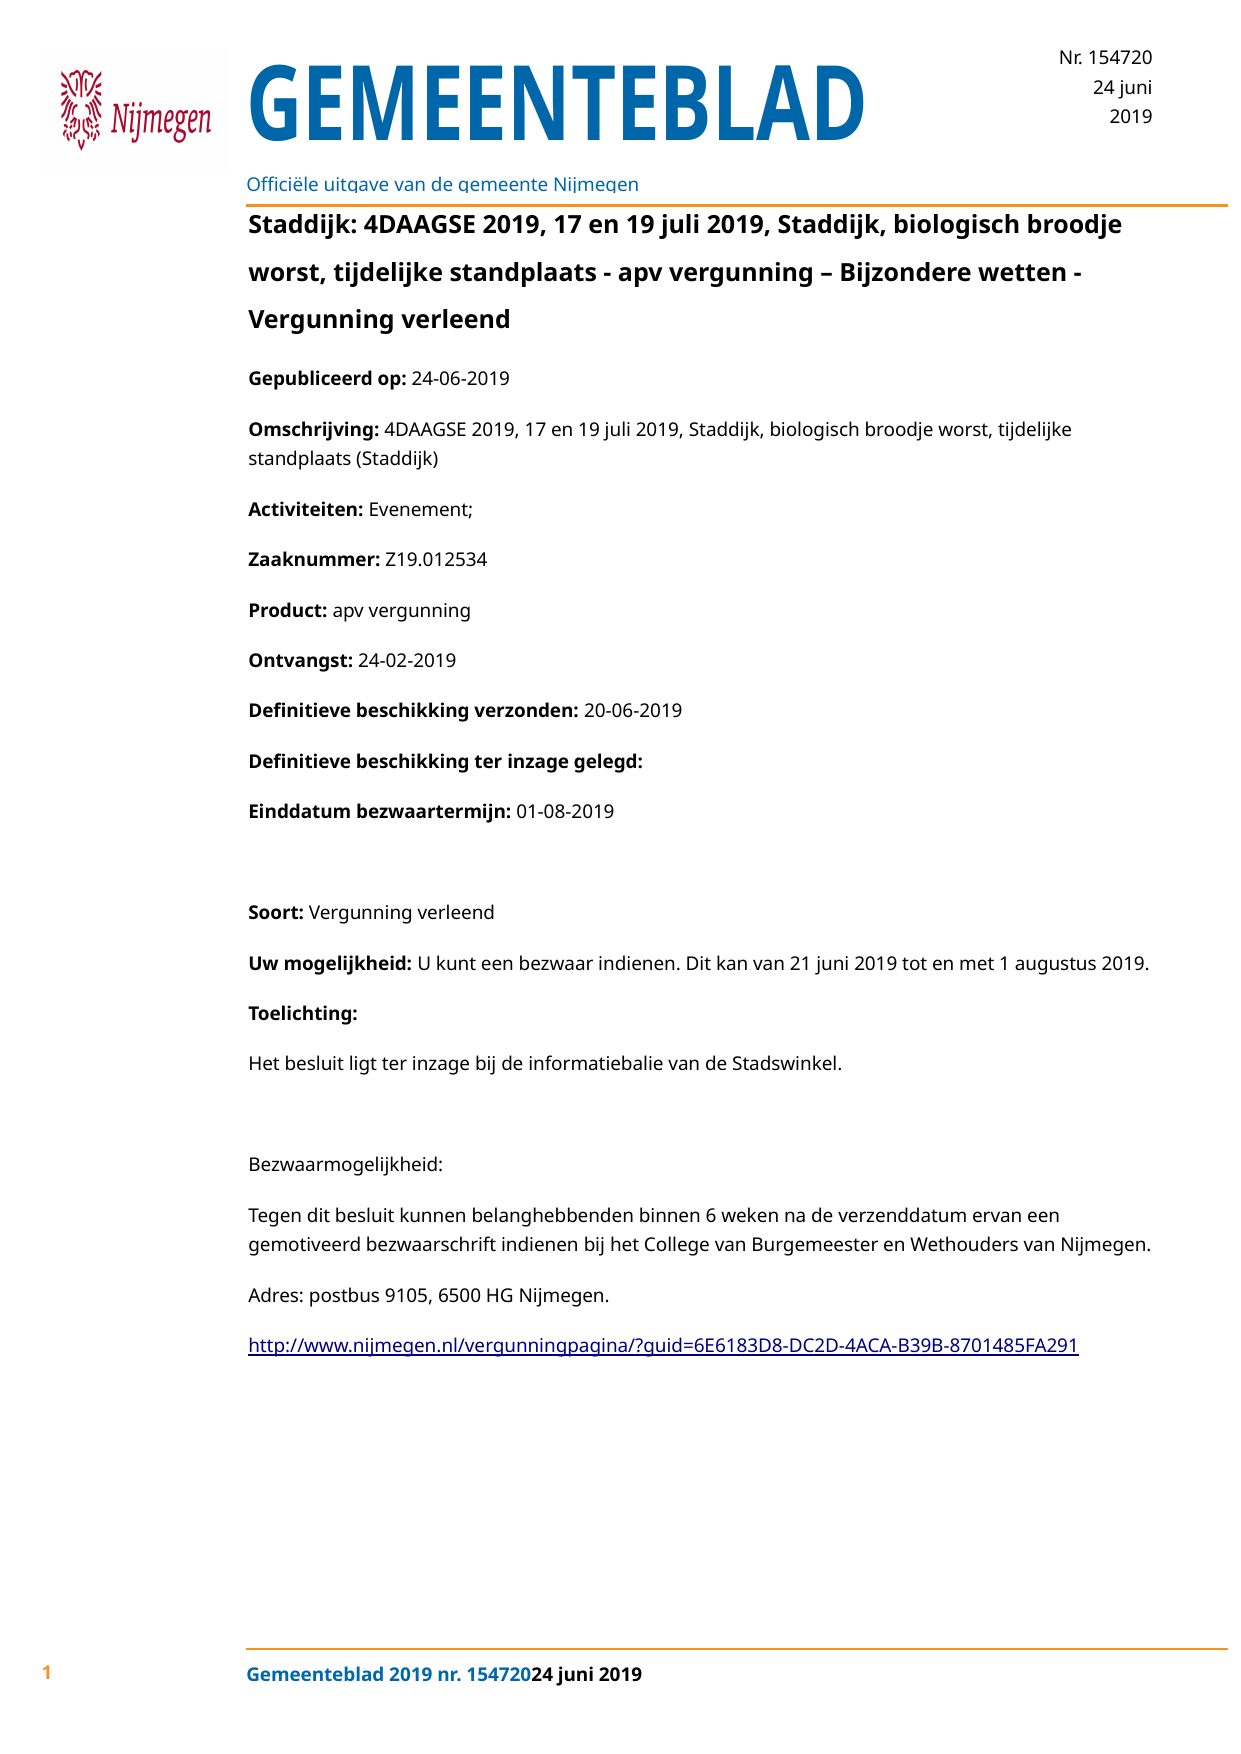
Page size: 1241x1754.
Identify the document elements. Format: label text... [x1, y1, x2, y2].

picture [41, 47, 231, 172]
text Toelichting: [248, 1000, 1152, 1026]
text Product: apv vergunning [248, 597, 1152, 622]
text Einddatum bezwaartermijn: 01-08-2019 [248, 798, 1152, 824]
text Bezwaarmogelijkheid: [248, 1151, 1152, 1177]
text Gepubliceerd op: 24-06-2019 [248, 366, 1152, 391]
text Omschrijving: 4DAAGSE 2019, 17 en 19 juli 2019, Staddijk, biologisch broodje worst, tijdelijke standplaats (Staddijk) [248, 416, 1152, 471]
text Adres: postbus 9105, 6500 HG Nijmegen. [248, 1282, 1152, 1307]
text Staddijk: 4DAAGSE 2019, 17 en 19 juli 2019, Staddijk, biologisch broodje worst, tijdelijke standplaats - apv vergunning – Bijzondere wetten - Vergunning verleend [248, 207, 1152, 336]
text http://www.nijmegen.nl/vergunningpagina/?guid=6E6183D8-DC2D-4ACA-B39B-8701485FA291 [248, 1332, 1152, 1358]
text Tegen dit besluit kunnen belanghebbenden binnen 6 weken na de verzenddatum ervan een gemotiveerd bezwaarschrift indienen bij het College van Burgemeester en Wethouders van Nijmegen. [248, 1202, 1152, 1257]
text Definitieve beschikking verzonden: 20-06-2019 [248, 698, 1152, 723]
text Soort: Vergunning verleend [248, 899, 1152, 925]
text Zaaknummer: Z19.012534 [248, 546, 1152, 572]
text Definitieve beschikking ter inzage gelegd: [248, 748, 1152, 774]
text Het besluit ligt ter inzage bij de informatiebalie van de Stadswinkel. [248, 1051, 1152, 1076]
text Uw mogelijkheid: U kunt een bezwaar indienen. Dit kan van 21 juni 2019 tot en met 1 augustus 2019. [248, 950, 1152, 975]
text Ontvangst: 24-02-2019 [248, 647, 1152, 673]
text Activiteiten: Evenement; [248, 496, 1152, 522]
